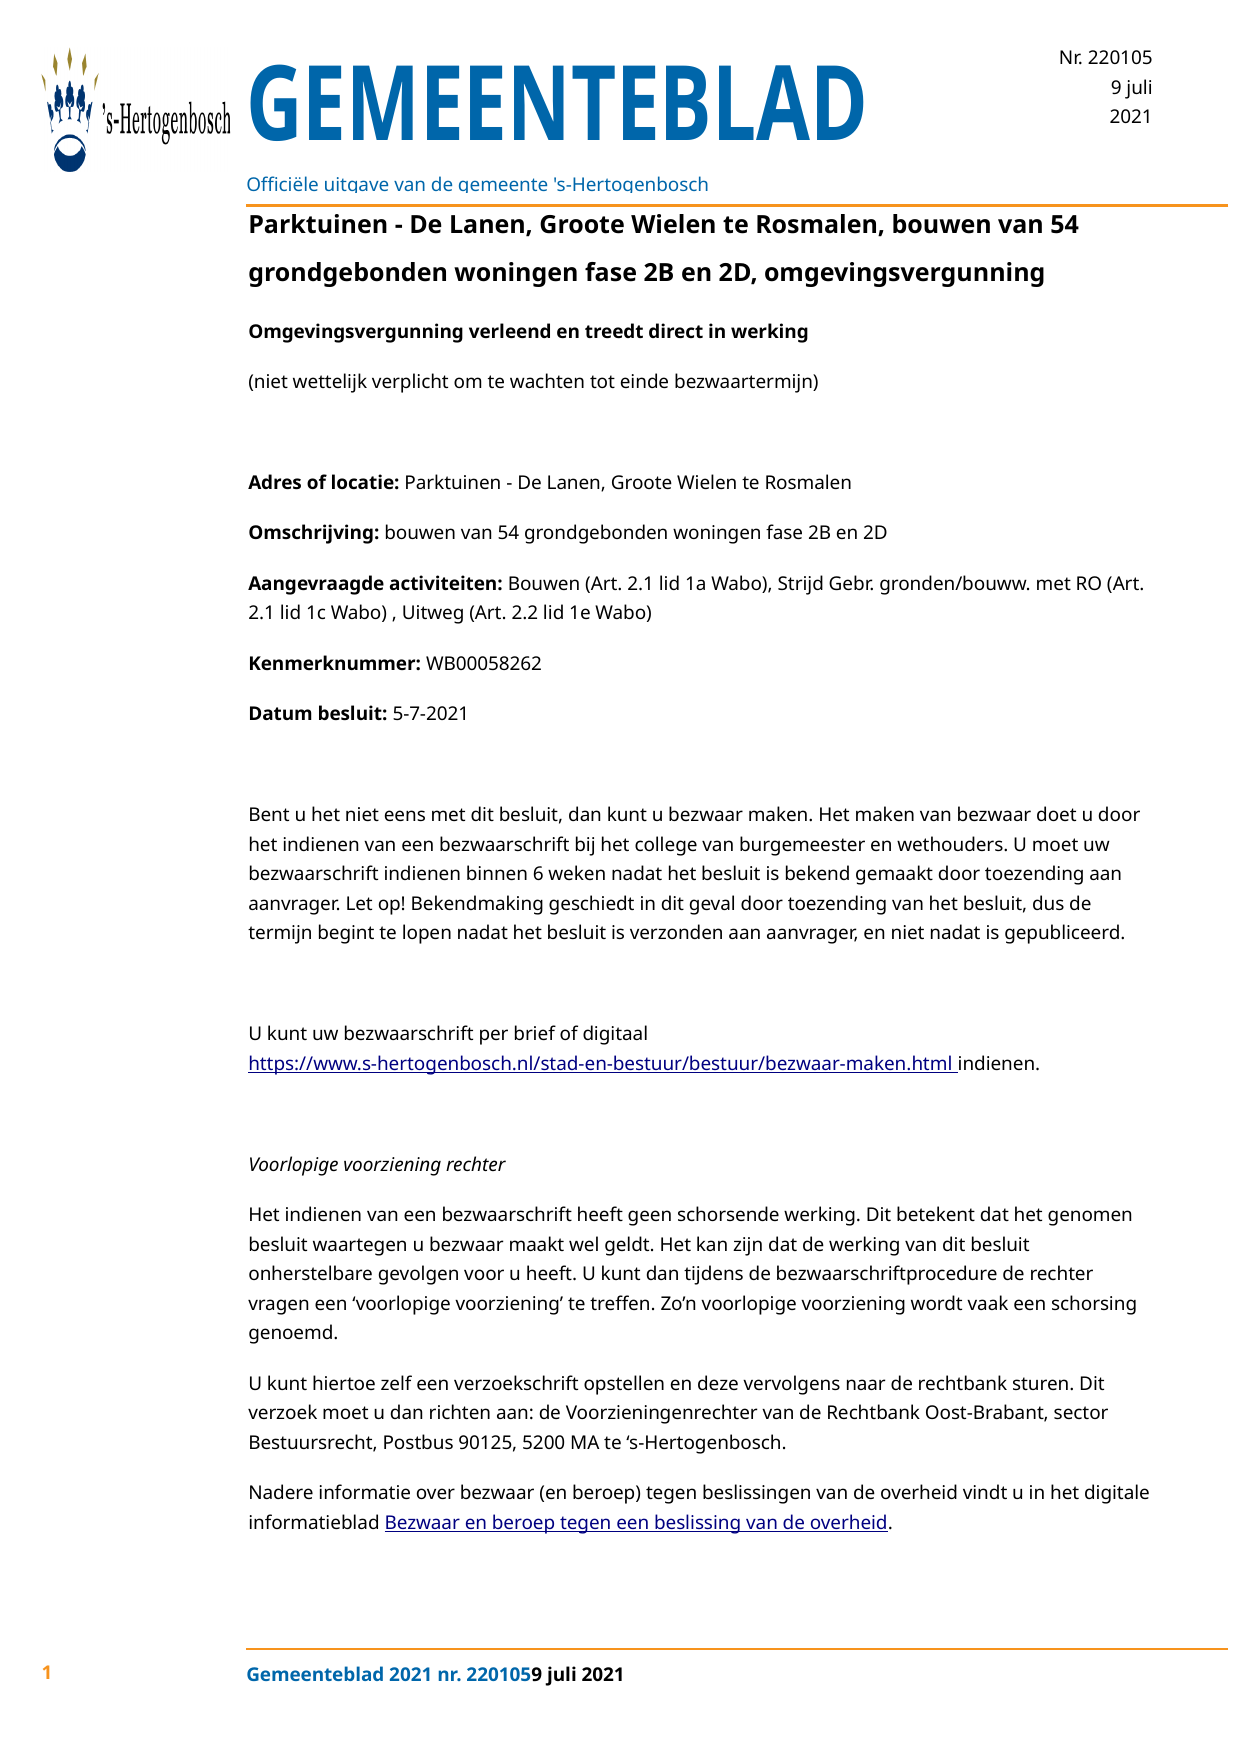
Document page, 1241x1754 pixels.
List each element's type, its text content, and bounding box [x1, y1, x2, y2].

text (niet wettelijk verplicht om te wachten tot einde bezwaartermijn) [248, 368, 1152, 394]
text Nadere informatie over bezwaar (en beroep) tegen beslissingen van de overheid vindt u in het digitale informatieblad Bezwaar en beroep tegen een beslissing van de overheid. [248, 1479, 1152, 1535]
text U kunt hiertoe zelf een verzoekschrift opstellen en deze vervolgens naar de rechtbank sturen. Dit verzoek moet u dan richten aan: de Voorzieningenrechter van de Rechtbank Oost-Brabant, sector Bestuursrecht, Postbus 90125, 5200 MA te ‘s-Hertogenbosch. [248, 1370, 1152, 1455]
text Aangevraagde activiteiten: Bouwen (Art. 2.1 lid 1a Wabo), Strijd Gebr. gronden/bouww. met RO (Art. 2.1 lid 1c Wabo) , Uitweg (Art. 2.2 lid 1e Wabo) [248, 570, 1152, 625]
text Kenmerknummer: WB00058262 [248, 650, 1152, 676]
text Omschrijving: bouwen van 54 grondgebonden woningen fase 2B en 2D [248, 519, 1152, 545]
text Bent u het niet eens met dit besluit, dan kunt u bezwaar maken. Het maken van bezwaar doet u door het indienen van een bezwaarschrift bij het college van burgemeester en wethouders. U moet uw bezwaarschrift indienen binnen 6 weken nadat het besluit is bekend gemaakt door toezending aan aanvrager. Let op! Bekendmaking geschiedt in dit geval door toezending van het besluit, dus de termijn begint te lopen nadat het besluit is verzonden aan aanvrager, en niet nadat is gepubliceerd. [248, 801, 1152, 945]
text Het indienen van een bezwaarschrift heeft geen schorsende werking. Dit betekent dat het genomen besluit waartegen u bezwaar maakt wel geldt. Het kan zijn dat de werking van dit besluit onherstelbare gevolgen voor u heeft. U kunt dan tijdens de bezwaarschriftprocedure de rechter vragen een ‘voorlopige voorziening’ te treffen. Zo’n voorlopige voorziening wordt vaak een schorsing genoemd. [248, 1201, 1152, 1345]
text U kunt uw bezwaarschrift per brief of digitaal https://www.s-hertogenbosch.nl/stad-en-bestuur/bestuur/bezwaar-maken.html indienen. [248, 1020, 1152, 1076]
text Datum besluit: 5-7-2021 [248, 700, 1152, 726]
text Voorlopige voorziening rechter [248, 1151, 1152, 1177]
picture [41, 47, 231, 172]
text Adres of locatie: Parktuinen - De Lanen, Groote Wielen te Rosmalen [248, 469, 1152, 495]
text Omgevingsvergunning verleend en treedt direct in werking [248, 318, 1152, 344]
text Parktuinen - De Lanen, Groote Wielen te Rosmalen, bouwen van 54 grondgebonden woningen fase 2B en 2D, omgevingsvergunning [248, 207, 1152, 288]
